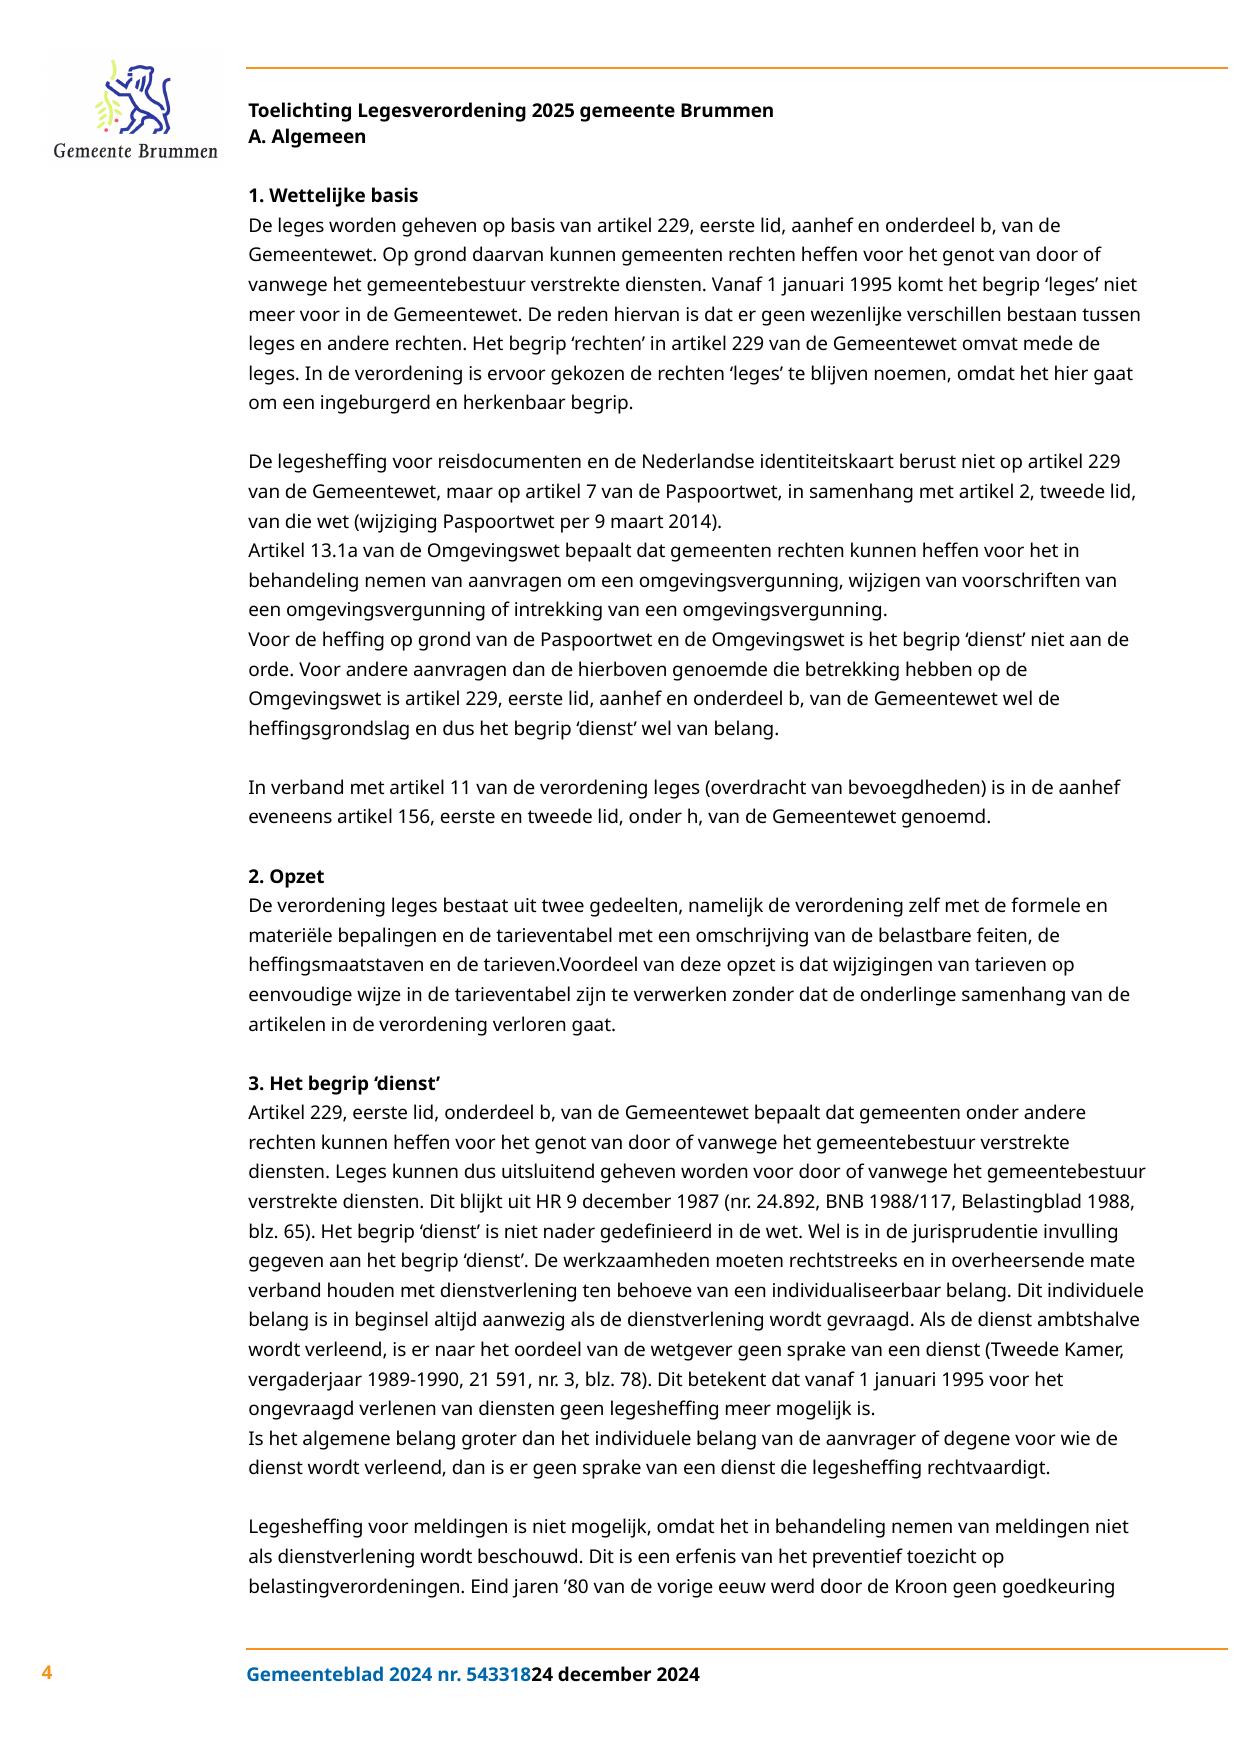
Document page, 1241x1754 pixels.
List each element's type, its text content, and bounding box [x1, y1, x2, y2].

text De leges worden geheven op basis van artikel 229, eerste lid, aanhef en onderdeel b, van de Gemeentewet. Op grond daarvan kunnen gemeenten rechten heffen voor het genot van door of vanwege het gemeentebestuur verstrekte diensten. Vanaf 1 januari 1995 komt het begrip ‘leges’ niet meer voor in de Gemeentewet. De reden hiervan is dat er geen wezenlijke verschillen bestaan tussen leges en andere rechten. Het begrip ‘rechten’ in artikel 229 van de Gemeentewet omvat mede de leges. In de verordening is ervoor gekozen de rechten ‘leges’ te blijven noemen, omdat het hier gaat om een ingeburgerd en herkenbaar begrip. [248, 212, 1152, 415]
text De verordening leges bestaat uit twee gedeelten, namelijk de verordening zelf met de formele en materiële bepalingen en de tarieventabel met een omschrijving van de belastbare feiten, de heffingsmaatstaven en de tarieven.Voordeel van deze opzet is dat wijzigingen van tarieven op eenvoudige wijze in de tarieventabel zijn te verwerken zonder dat de onderlinge samenhang van de artikelen in de verordening verloren gaat. [248, 892, 1152, 1037]
text Voor de heffing op grond van de Paspoortwet en de Omgevingswet is het begrip ‘dienst’ niet aan de orde. Voor andere aanvragen dan de hierboven genoemde die betrekking hebben op de Omgevingswet is artikel 229, eerste lid, aanhef en onderdeel b, van de Gemeentewet wel de heffingsgrondslag en dus het begrip ‘dienst’ wel van belang. [248, 626, 1152, 741]
text In verband met artikel 11 van de verordening leges (overdracht van bevoegdheden) is in de aanhef eveneens artikel 156, eerste en tweede lid, onder h, van de Gemeentewet genoemd. [248, 774, 1152, 829]
text A. Algemeen [248, 123, 1152, 149]
text Artikel 13.1a van de Omgevingswet bepaalt dat gemeenten rechten kunnen heffen voor het in behandeling nemen van aanvragen om een omgevingsvergunning, wijzigen van voorschriften van een omgevingsvergunning of intrekking van een omgevingsvergunning. [248, 537, 1152, 622]
text 2. Opzet [248, 863, 1152, 889]
text De legesheffing voor reisdocumenten en de Nederlandse identiteitskaart berust niet op artikel 229 van de Gemeentewet, maar op artikel 7 van de Paspoortwet, in samenhang met artikel 2, tweede lid, van die wet (wijziging Paspoortwet per 9 maart 2014). [248, 449, 1152, 534]
text 1. Wettelijke basis [248, 182, 1152, 208]
text 3. Het begrip ‘dienst’ [248, 1070, 1152, 1096]
text Legesheffing voor meldingen is niet mogelijk, omdat het in behandeling nemen van meldingen niet als dienstverlening wordt beschouwd. Dit is een erfenis van het preventief toezicht op belastingverordeningen. Eind jaren ’80 van de vorige eeuw werd door de Kroon geen goedkeuring [248, 1514, 1152, 1599]
picture [41, 47, 231, 172]
text Is het algemene belang groter dan het individuele belang van de aanvrager of degene voor wie de dienst wordt verleend, dan is er geen sprake van een dienst die legesheffing rechtvaardigt. [248, 1425, 1152, 1480]
text Artikel 229, eerste lid, onderdeel b, van de Gemeentewet bepaalt dat gemeenten onder andere rechten kunnen heffen voor het genot van door of vanwege het gemeentebestuur verstrekte diensten. Leges kunnen dus uitsluitend geheven worden voor door of vanwege het gemeentebestuur verstrekte diensten. Dit blijkt uit HR 9 december 1987 (nr. 24.892, BNB 1988/117, Belastingblad 1988, blz. 65). Het begrip ‘dienst’ is niet nader gedefinieerd in de wet. Wel is in de jurisprudentie invulling gegeven aan het begrip ‘dienst’. De werkzaamheden moeten rechtstreeks en in overheersende mate verband houden met dienstverlening ten behoeve van een individualiseerbaar belang. Dit individuele belang is in beginsel altijd aanwezig als de dienstverlening wordt gevraagd. Als de dienst ambtshalve wordt verleend, is er naar het oordeel van de wetgever geen sprake van een dienst (Tweede Kamer, vergaderjaar 1989-1990, 21 591, nr. 3, blz. 78). Dit betekent dat vanaf 1 januari 1995 voor het ongevraagd verlenen van diensten geen legesheffing meer mogelijk is. [248, 1099, 1152, 1421]
text Toelichting Legesverordening 2025 gemeente Brummen [248, 95, 1152, 123]
